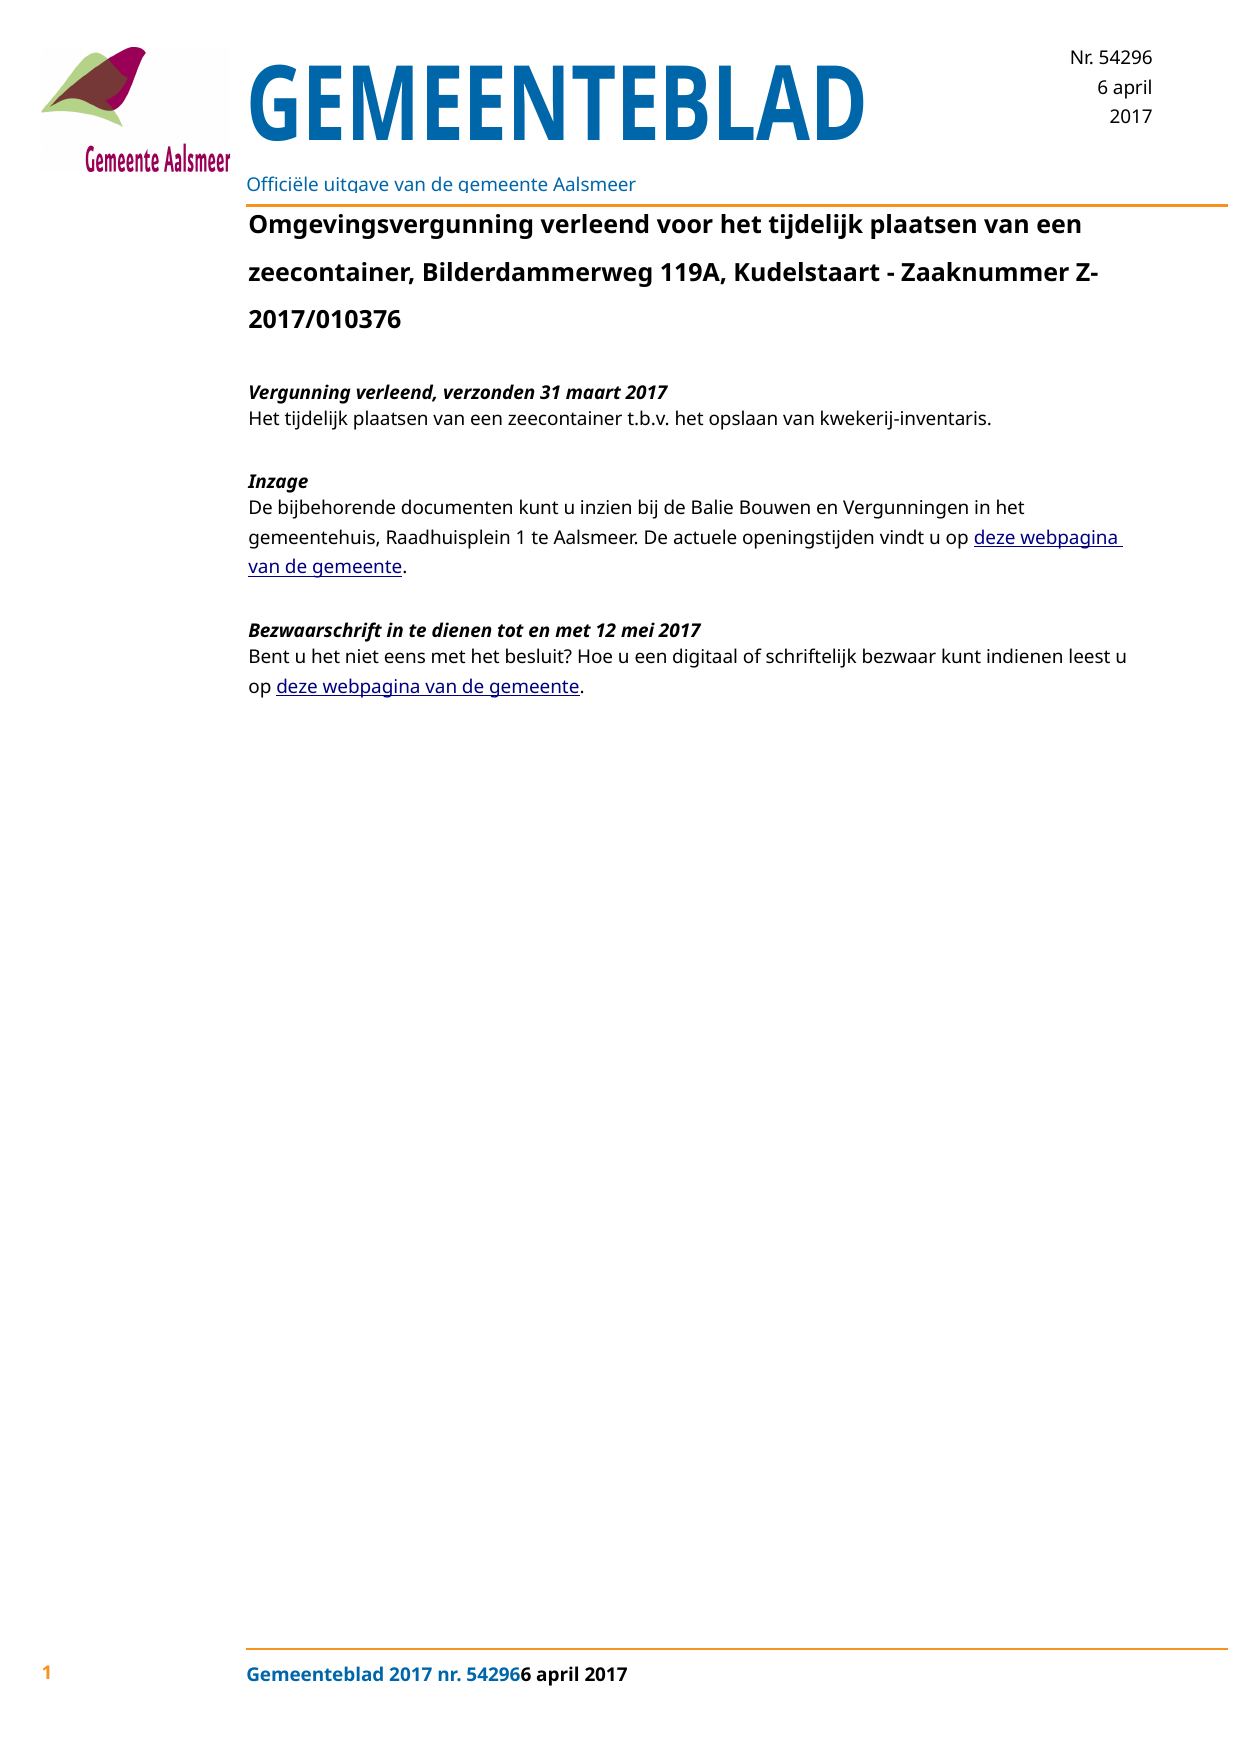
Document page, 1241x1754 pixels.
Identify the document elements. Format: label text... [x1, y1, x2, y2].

text Het tijdelijk plaatsen van een zeecontainer t.b.v. het opslaan van kwekerij-inventaris. [248, 405, 1152, 431]
text Vergunning verleend, verzonden 31 maart 2017 [248, 379, 1152, 405]
text De bijbehorende documenten kunt u inzien bij de Balie Bouwen en Vergunningen in het gemeentehuis, Raadhuisplein 1 te Aalsmeer. De actuele openingstijden vindt u op deze webpagina van de gemeente. [248, 494, 1152, 579]
picture [41, 47, 231, 172]
text Inzage [248, 469, 1152, 494]
text Omgevingsvergunning verleend voor het tijdelijk plaatsen van een zeecontainer, Bilderdammerweg 119A, Kudelstaart - Zaaknummer Z-2017/010376 [248, 207, 1152, 336]
text Bent u het niet eens met het besluit? Hoe u een digitaal of schriftelijk bezwaar kunt indienen leest u op deze webpagina van de gemeente. [248, 643, 1152, 699]
text Bezwaarschrift in te dienen tot en met 12 mei 2017 [248, 618, 1152, 643]
